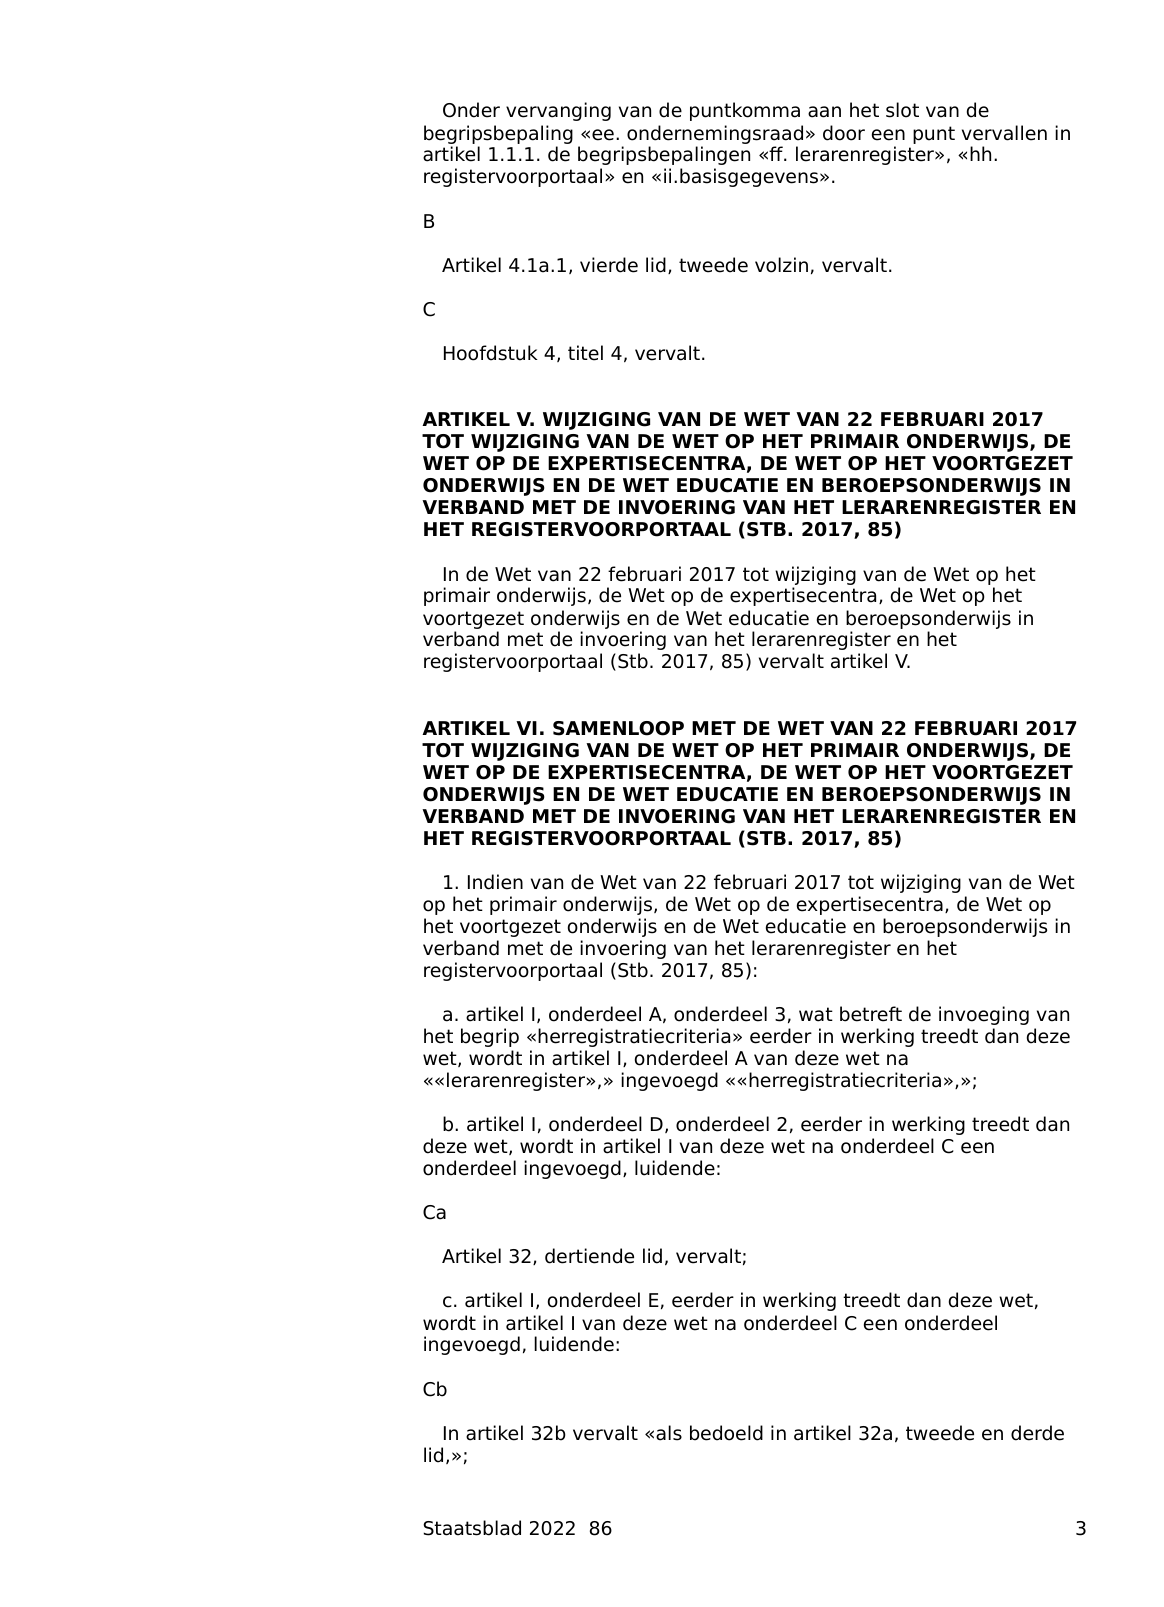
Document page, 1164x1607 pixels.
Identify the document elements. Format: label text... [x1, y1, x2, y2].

subtitle ARTIKEL VI. SAMENLOOP MET DE WET VAN 22 FEBRUARI 2017 TOT WIJZIGING VAN DE WET OP HET PRIMAIR ONDERWIJS, DE WET OP DE EXPERTISECENTRA, DE WET OP HET VOORTGEZET ONDERWIJS EN DE WET EDUCATIE EN BEROEPSONDERWIJS IN VERBAND MET DE INVOERING VAN HET LERARENREGISTER EN HET REGISTERVOORPORTAAL (STB. 2017, 85) [422, 718, 1087, 849]
text In de Wet van 22 februari 2017 tot wijziging van de Wet op het primair onderwijs, de Wet op de expertisecentra, de Wet op het voortgezet onderwijs en de Wet educatie en beroepsonderwijs in verband met de invoering van het lerarenregister en het registervoorportaal (Stb. 2017, 85) vervalt artikel V. [422, 563, 1087, 673]
subtitle ARTIKEL V. WIJZIGING VAN DE WET VAN 22 FEBRUARI 2017 TOT WIJZIGING VAN DE WET OP HET PRIMAIR ONDERWIJS, DE WET OP DE EXPERTISECENTRA, DE WET OP HET VOORTGEZET ONDERWIJS EN DE WET EDUCATIE EN BEROEPSONDERWIJS IN VERBAND MET DE INVOERING VAN HET LERARENREGISTER EN HET REGISTERVOORPORTAAL (STB. 2017, 85) [422, 409, 1087, 541]
text Cb [422, 1378, 1087, 1401]
text Artikel 32, dertiende lid, vervalt; [422, 1246, 1087, 1268]
text Artikel 4.1a.1, vierde lid, tweede volzin, vervalt. [422, 255, 1087, 277]
text b. artikel I, onderdeel D, onderdeel 2, eerder in werking treedt dan deze wet, wordt in artikel I van deze wet na onderdeel C een onderdeel ingevoegd, luidende: [422, 1114, 1087, 1180]
text Onder vervanging van de puntkomma aan het slot van de begripsbepaling «ee. ondernemingsraad» door een punt vervallen in artikel 1.1.1. de begripsbepalingen «ff. lerarenregister», «hh. registervoorportaal» en «ii.basisgegevens». [422, 100, 1087, 188]
text 1. Indien van de Wet van 22 februari 2017 tot wijziging van de Wet op het primair onderwijs, de Wet op de expertisecentra, de Wet op het voortgezet onderwijs en de Wet educatie en beroepsonderwijs in verband met de invoering van het lerarenregister en het registervoorportaal (Stb. 2017, 85): [422, 872, 1087, 982]
text B [422, 211, 1087, 232]
text Hoofdstuk 4, titel 4, vervalt. [422, 343, 1087, 365]
text c. artikel I, onderdeel E, eerder in werking treedt dan deze wet, wordt in artikel I van deze wet na onderdeel C een onderdeel ingevoegd, luidende: [422, 1290, 1087, 1356]
text Ca [422, 1202, 1087, 1224]
text C [422, 299, 1087, 321]
text In artikel 32b vervalt «als bedoeld in artikel 32a, tweede en derde lid,»; [422, 1423, 1087, 1467]
text a. artikel I, onderdeel A, onderdeel 3, wat betreft de invoeging van het begrip «herregistratiecriteria» eerder in werking treedt dan deze wet, wordt in artikel I, onderdeel A van deze wet na ««lerarenregister»,» ingevoegd ««herregistratiecriteria»,»; [422, 1004, 1087, 1092]
